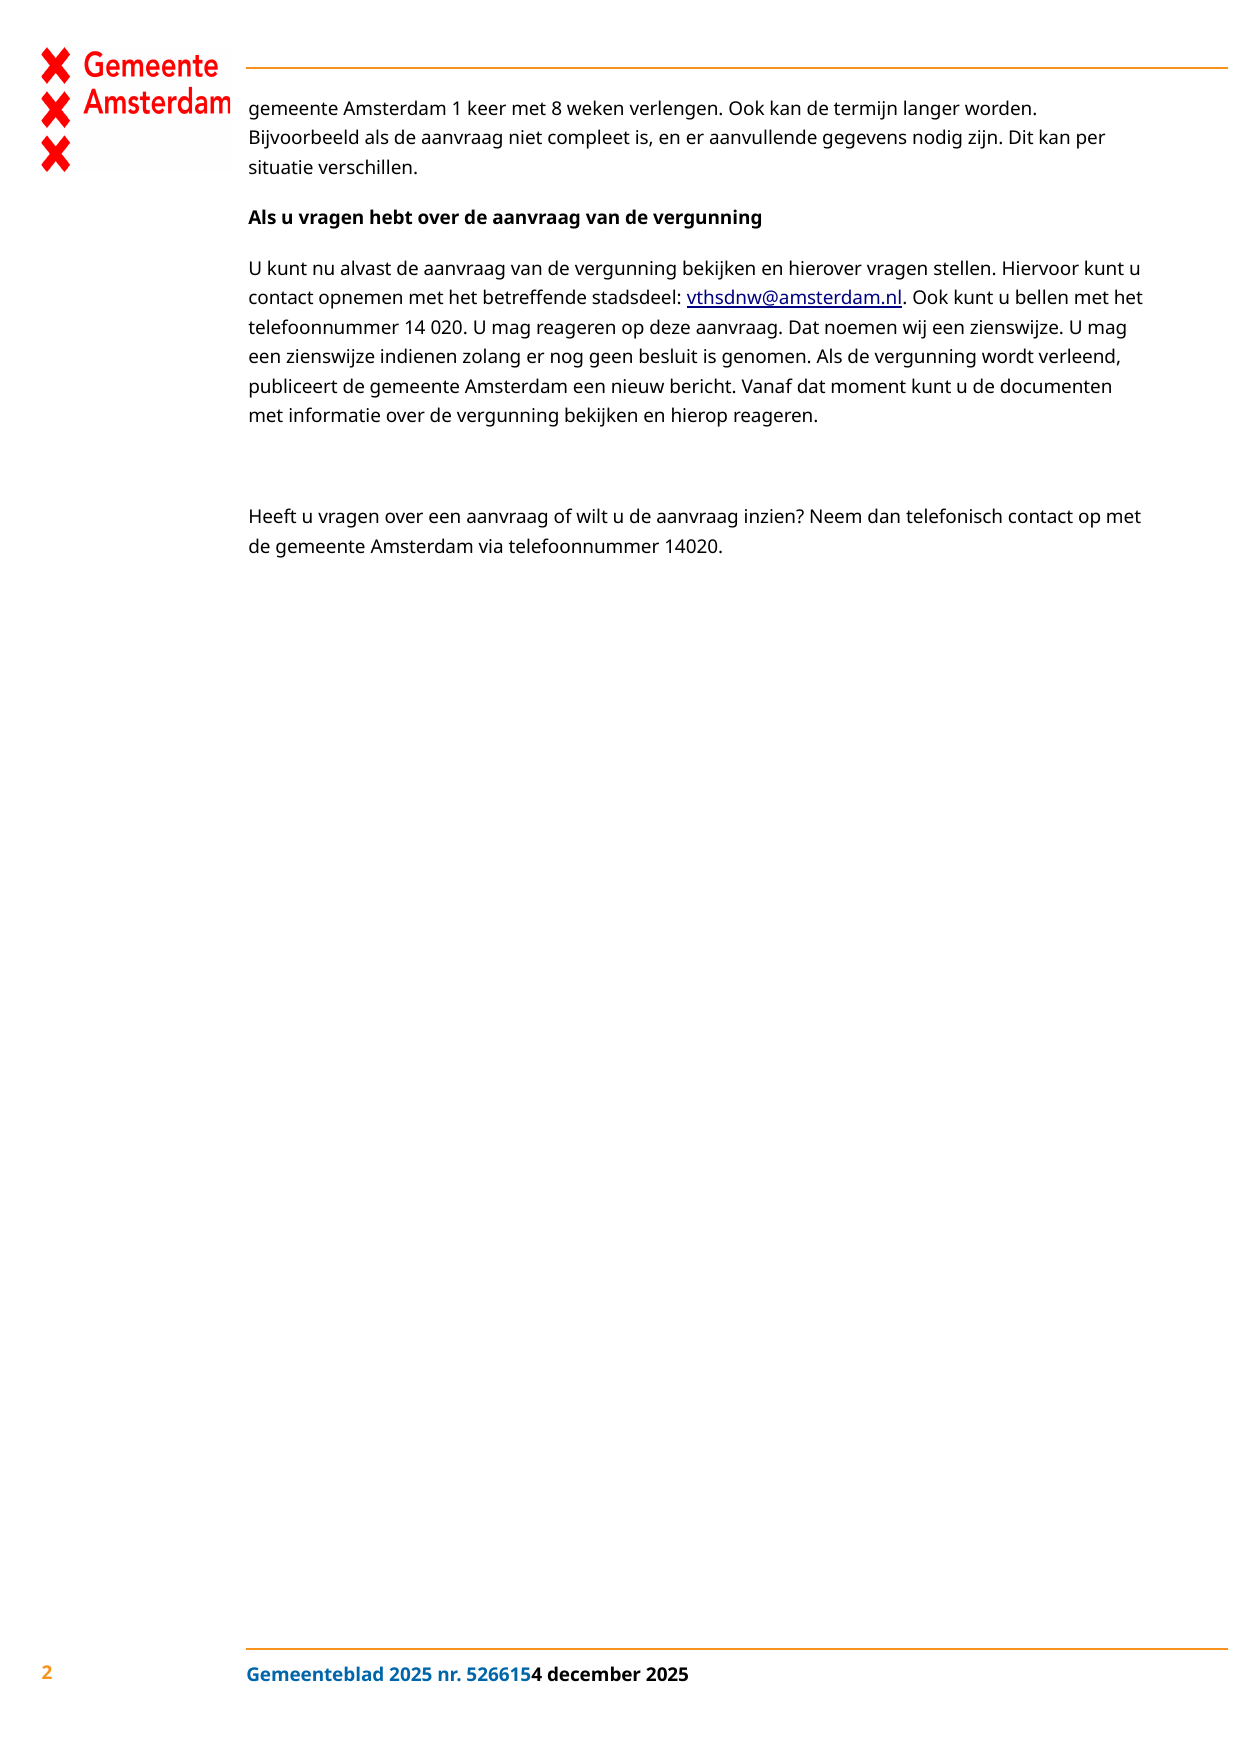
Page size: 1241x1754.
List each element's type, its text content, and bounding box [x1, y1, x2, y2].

text Heeft u vragen over een aanvraag of wilt u de aanvraag inzien? Neem dan telefonisch contact op met de gemeente Amsterdam via telefoonnummer 14020. [248, 503, 1152, 559]
text Als u vragen hebt over de aanvraag van de vergunning [248, 204, 1152, 230]
picture [41, 47, 231, 172]
text U kunt nu alvast de aanvraag van de vergunning bekijken en hierover vragen stellen. Hiervoor kunt u contact opnemen met het betreffende stadsdeel: vthsdnw@amsterdam.nl. Ook kunt u bellen met het telefoonnummer 14 020. U mag reageren op deze aanvraag. Dat noemen wij een zienswijze. U mag een zienswijze indienen zolang er nog geen besluit is genomen. Als de vergunning wordt verleend, publiceert de gemeente Amsterdam een nieuw bericht. Vanaf dat moment kunt u de documenten met informatie over de vergunning bekijken en hierop reageren. [248, 255, 1152, 428]
text gemeente Amsterdam 1 keer met 8 weken verlengen. Ook kan de termijn langer worden. Bijvoorbeeld als de aanvraag niet compleet is, en er aanvullende gegevens nodig zijn. Dit kan per situatie verschillen. [248, 95, 1152, 180]
